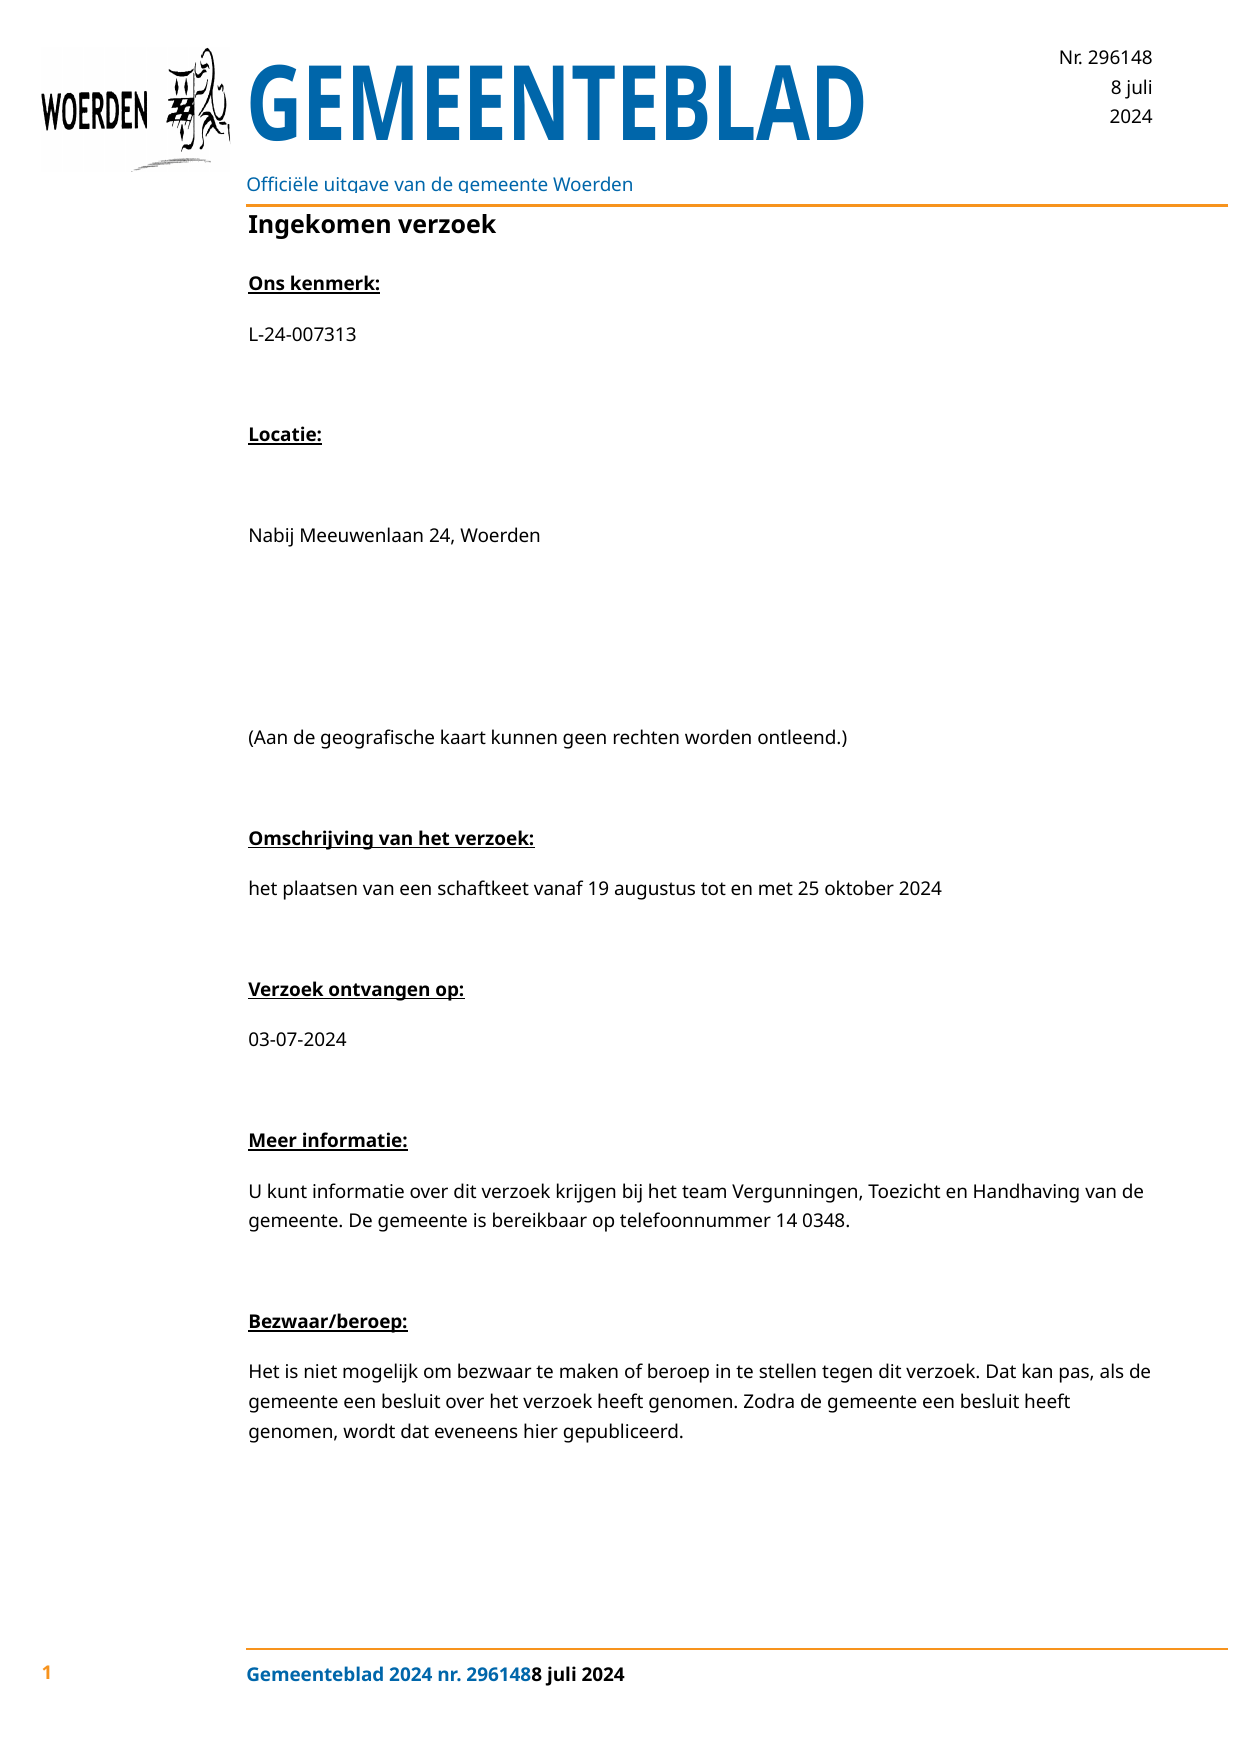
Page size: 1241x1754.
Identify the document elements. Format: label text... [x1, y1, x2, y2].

picture [41, 47, 231, 172]
text Verzoek ontvangen op: [248, 976, 1152, 1002]
text U kunt informatie over dit verzoek krijgen bij het team Vergunningen, Toezicht en Handhaving van de gemeente. De gemeente is bereikbaar op telefoonnummer 14 0348. [248, 1178, 1152, 1233]
text het plaatsen van een schaftkeet vanaf 19 augustus tot en met 25 oktober 2024 [248, 875, 1152, 901]
text 03-07-2024 [248, 1027, 1152, 1052]
text L-24-007313 [248, 321, 1152, 346]
text Bezwaar/beroep: [248, 1308, 1152, 1334]
text Ons kenmerk: [248, 270, 1152, 296]
text (Aan de geografische kaart kunnen geen rechten worden ontleend.) [248, 724, 1152, 750]
text Nabij Meeuwenlaan 24, Woerden [248, 522, 1152, 548]
text Meer informatie: [248, 1127, 1152, 1153]
text Het is niet mogelijk om bezwaar te maken of beroep in te stellen tegen dit verzoek. Dat kan pas, als de gemeente een besluit over het verzoek heeft genomen. Zodra de gemeente een besluit heeft genomen, wordt dat eveneens hier gepubliceerd. [248, 1359, 1152, 1443]
text Locatie: [248, 422, 1152, 447]
text Ingekomen verzoek [248, 207, 1152, 241]
text Omschrijving van het verzoek: [248, 825, 1152, 851]
